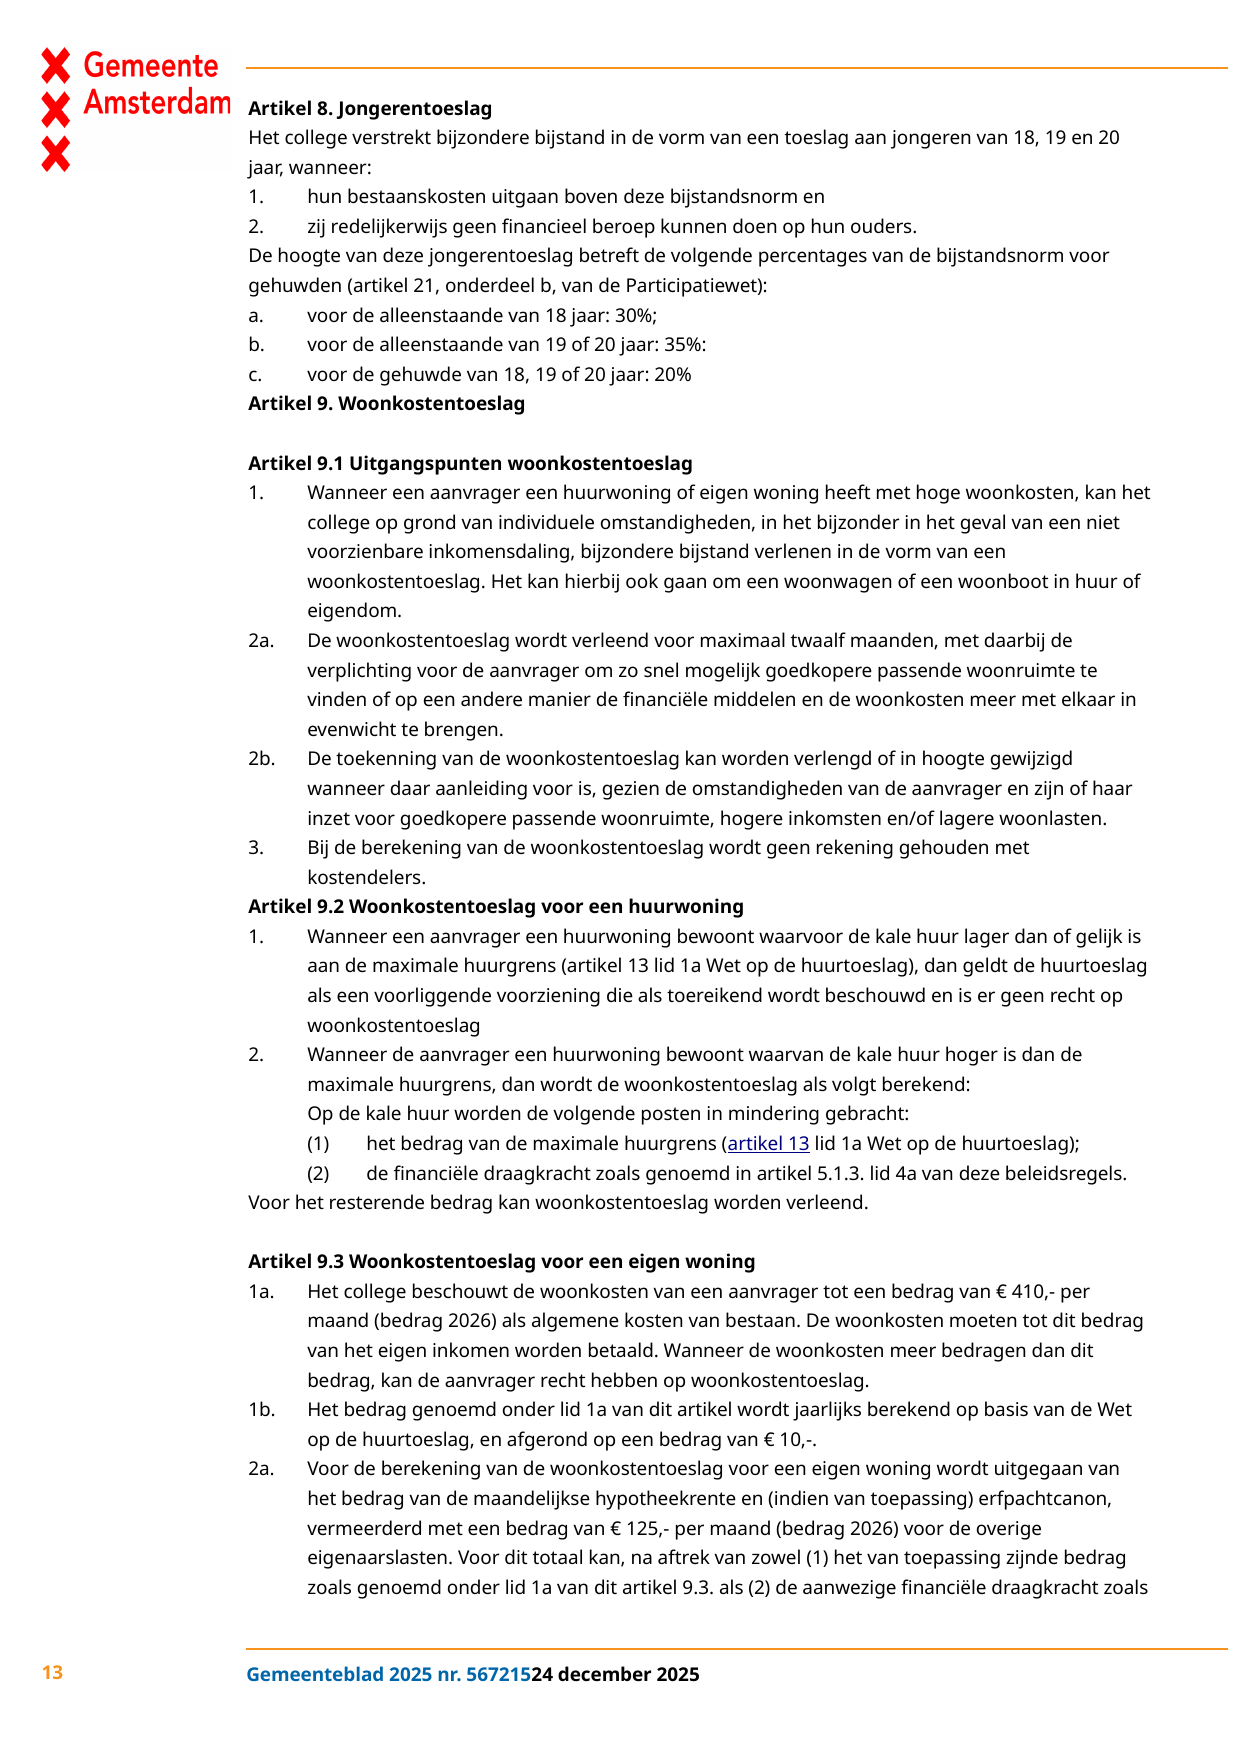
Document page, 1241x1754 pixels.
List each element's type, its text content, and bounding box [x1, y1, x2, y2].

list Op de kale huur worden de volgende posten in mindering gebracht: [248, 1101, 1152, 1126]
text De hoogte van deze jongerentoeslag betreft de volgende percentages van de bijstandsnorm voor gehuwden (artikel 21, onderdeel b, van de Participatiewet): [248, 243, 1152, 298]
list Bij de berekening van de woonkostentoeslag wordt geen rekening gehouden met kostendelers. [248, 834, 1152, 890]
list Het college beschouwt de woonkosten van een aanvrager tot een bedrag van € 410,- per maand (bedrag 2026) als algemene kosten van bestaan. De woonkosten moeten tot dit bedrag van het eigen inkomen worden betaald. Wanneer de woonkosten meer bedragen dan dit bedrag, kan de aanvrager recht hebben op woonkostentoeslag. [248, 1278, 1152, 1393]
list Wanneer de aanvrager een huurwoning bewoont waarvan de kale huur hoger is dan de maximale huurgrens, dan wordt de woonkostentoeslag als volgt berekend: [248, 1041, 1152, 1097]
list Voor de berekening van de woonkostentoeslag voor een eigen woning wordt uitgegaan van het bedrag van de maandelijkse hypotheekrente en (indien van toepassing) erfpachtcanon, vermeerderd met een bedrag van € 125,- per maand (bedrag 2026) voor de overige eigenaarslasten. Voor dit totaal kan, na aftrek van zowel (1) het van toepassing zijnde bedrag zoals genoemd onder lid 1a van dit artikel 9.3. als (2) de aanwezige financiële draagkracht zoals [248, 1456, 1152, 1600]
list het bedrag van de maximale huurgrens (artikel 13 lid 1a Wet op de huurtoeslag); [307, 1130, 1152, 1156]
text Artikel 9.2 Woonkostentoeslag voor een huurwoning [248, 893, 1152, 919]
list Wanneer een aanvrager een huurwoning bewoont waarvoor de kale huur lager dan of gelijk is aan de maximale huurgrens (artikel 13 lid 1a Wet op de huurtoeslag), dan geldt de huurtoeslag als een voorliggende voorziening die als toereikend wordt beschouwd en is er geen recht op woonkostentoeslag [248, 923, 1152, 1038]
list De toekenning van de woonkostentoeslag kan worden verlengd of in hoogte gewijzigd wanneer daar aanleiding voor is, gezien de omstandigheden van de aanvrager en zijn of haar inzet voor goedkopere passende woonruimte, hogere inkomsten en/of lagere woonlasten. [248, 746, 1152, 831]
text Artikel 9.3 Woonkostentoeslag voor een eigen woning [248, 1248, 1152, 1274]
list de financiële draagkracht zoals genoemd in artikel 5.1.3. lid 4a van deze beleidsregels. [307, 1160, 1152, 1186]
list Het bedrag genoemd onder lid 1a van dit artikel wordt jaarlijks berekend op basis van de Wet op de huurtoeslag, en afgerond op een bedrag van € 10,-. [248, 1396, 1152, 1452]
text Het college verstrekt bijzondere bijstand in de vorm van een toeslag aan jongeren van 18, 19 en 20 jaar, wanneer: [248, 124, 1152, 180]
list voor de gehuwde van 18, 19 of 20 jaar: 20% [248, 361, 1152, 387]
list voor de alleenstaande van 18 jaar: 30%; [248, 302, 1152, 328]
list hun bestaanskosten uitgaan boven deze bijstandsnorm en [248, 183, 1152, 209]
text Artikel 8. Jongerentoeslag [248, 95, 1152, 121]
list voor de alleenstaande van 19 of 20 jaar: 35%: [248, 331, 1152, 357]
text Artikel 9. Woonkostentoeslag [248, 391, 1152, 416]
list De woonkostentoeslag wordt verleend voor maximaal twaalf maanden, met daarbij de verplichting voor de aanvrager om zo snel mogelijk goedkopere passende woonruimte te vinden of op een andere manier de financiële middelen en de woonkosten meer met elkaar in evenwicht te brengen. [248, 627, 1152, 742]
list zij redelijkerwijs geen financieel beroep kunnen doen op hun ouders. [248, 213, 1152, 239]
text Artikel 9.1 Uitgangspunten woonkostentoeslag [248, 450, 1152, 476]
list Wanneer een aanvrager een huurwoning of eigen woning heeft met hoge woonkosten, kan het college op grond van individuele omstandigheden, in het bijzonder in het geval van een niet voorzienbare inkomensdaling, bijzondere bijstand verlenen in de vorm van een woonkostentoeslag. Het kan hierbij ook gaan om een woonwagen of een woonboot in huur of eigendom. [248, 479, 1152, 623]
text Voor het resterende bedrag kan woonkostentoeslag worden verleend. [248, 1189, 1152, 1215]
picture [41, 47, 231, 172]
